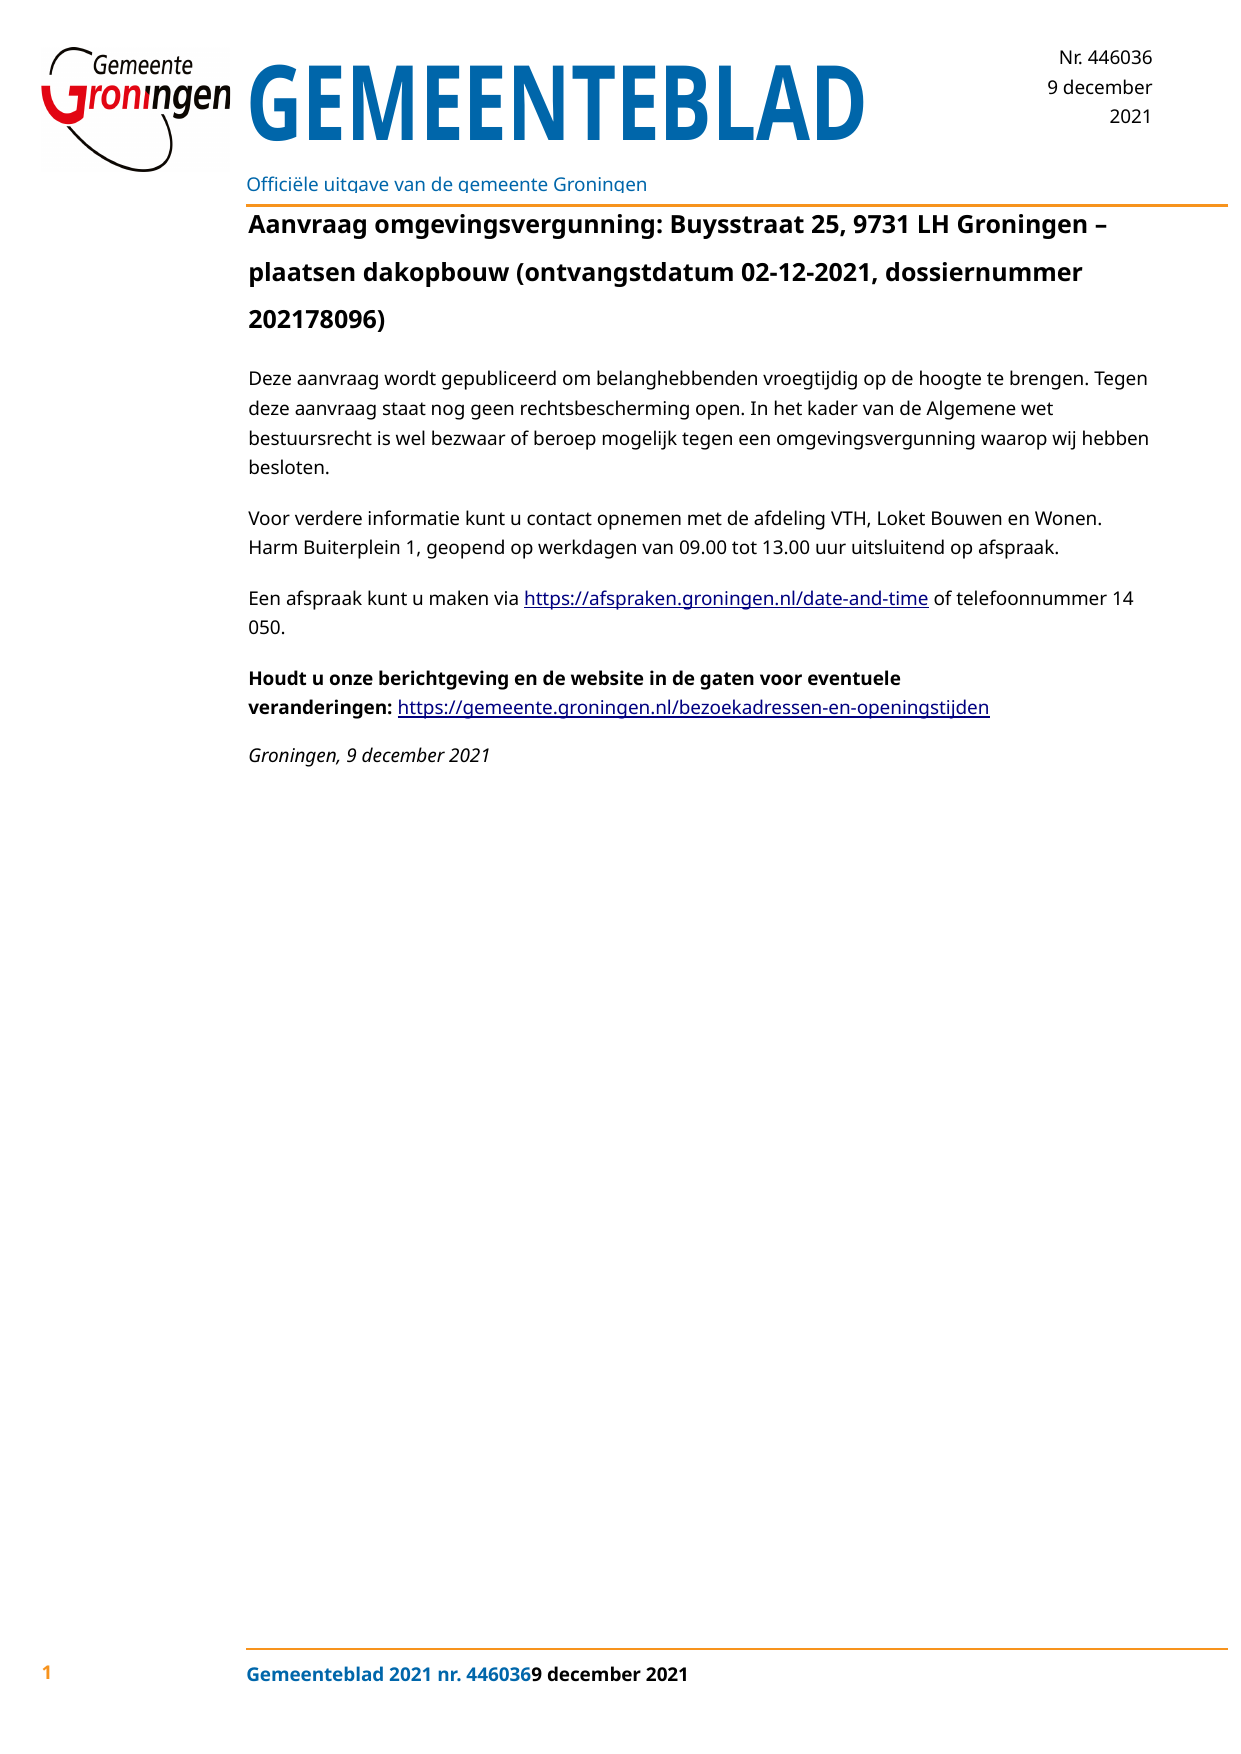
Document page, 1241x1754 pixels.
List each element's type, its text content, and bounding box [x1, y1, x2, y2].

text Deze aanvraag wordt gepubliceerd om belanghebbenden vroegtijdig op de hoogte te brengen. Tegen deze aanvraag staat nog geen rechtsbescherming open. In het kader van de Algemene wet bestuursrecht is wel bezwaar of beroep mogelijk tegen een omgevingsvergunning waarop wij hebben besloten. [248, 366, 1152, 480]
picture [41, 47, 231, 172]
text Houdt u onze berichtgeving en de website in de gaten voor eventuele veranderingen: https://gemeente.groningen.nl/bezoekadressen-en-openingstijden [248, 665, 1152, 720]
text Aanvraag omgevingsvergunning: Buysstraat 25, 9731 LH Groningen – plaatsen dakopbouw (ontvangstdatum 02-12-2021, dossiernummer 202178096) [248, 207, 1152, 336]
text Groningen, 9 december 2021 [248, 742, 1152, 768]
text Voor verdere informatie kunt u contact opnemen met de afdeling VTH, Loket Bouwen en Wonen. Harm Buiterplein 1, geopend op werkdagen van 09.00 tot 13.00 uur uitsluitend op afspraak. [248, 505, 1152, 560]
text Een afspraak kunt u maken via https://afspraken.groningen.nl/date-and-time of telefoonnummer 14 050. [248, 585, 1152, 640]
